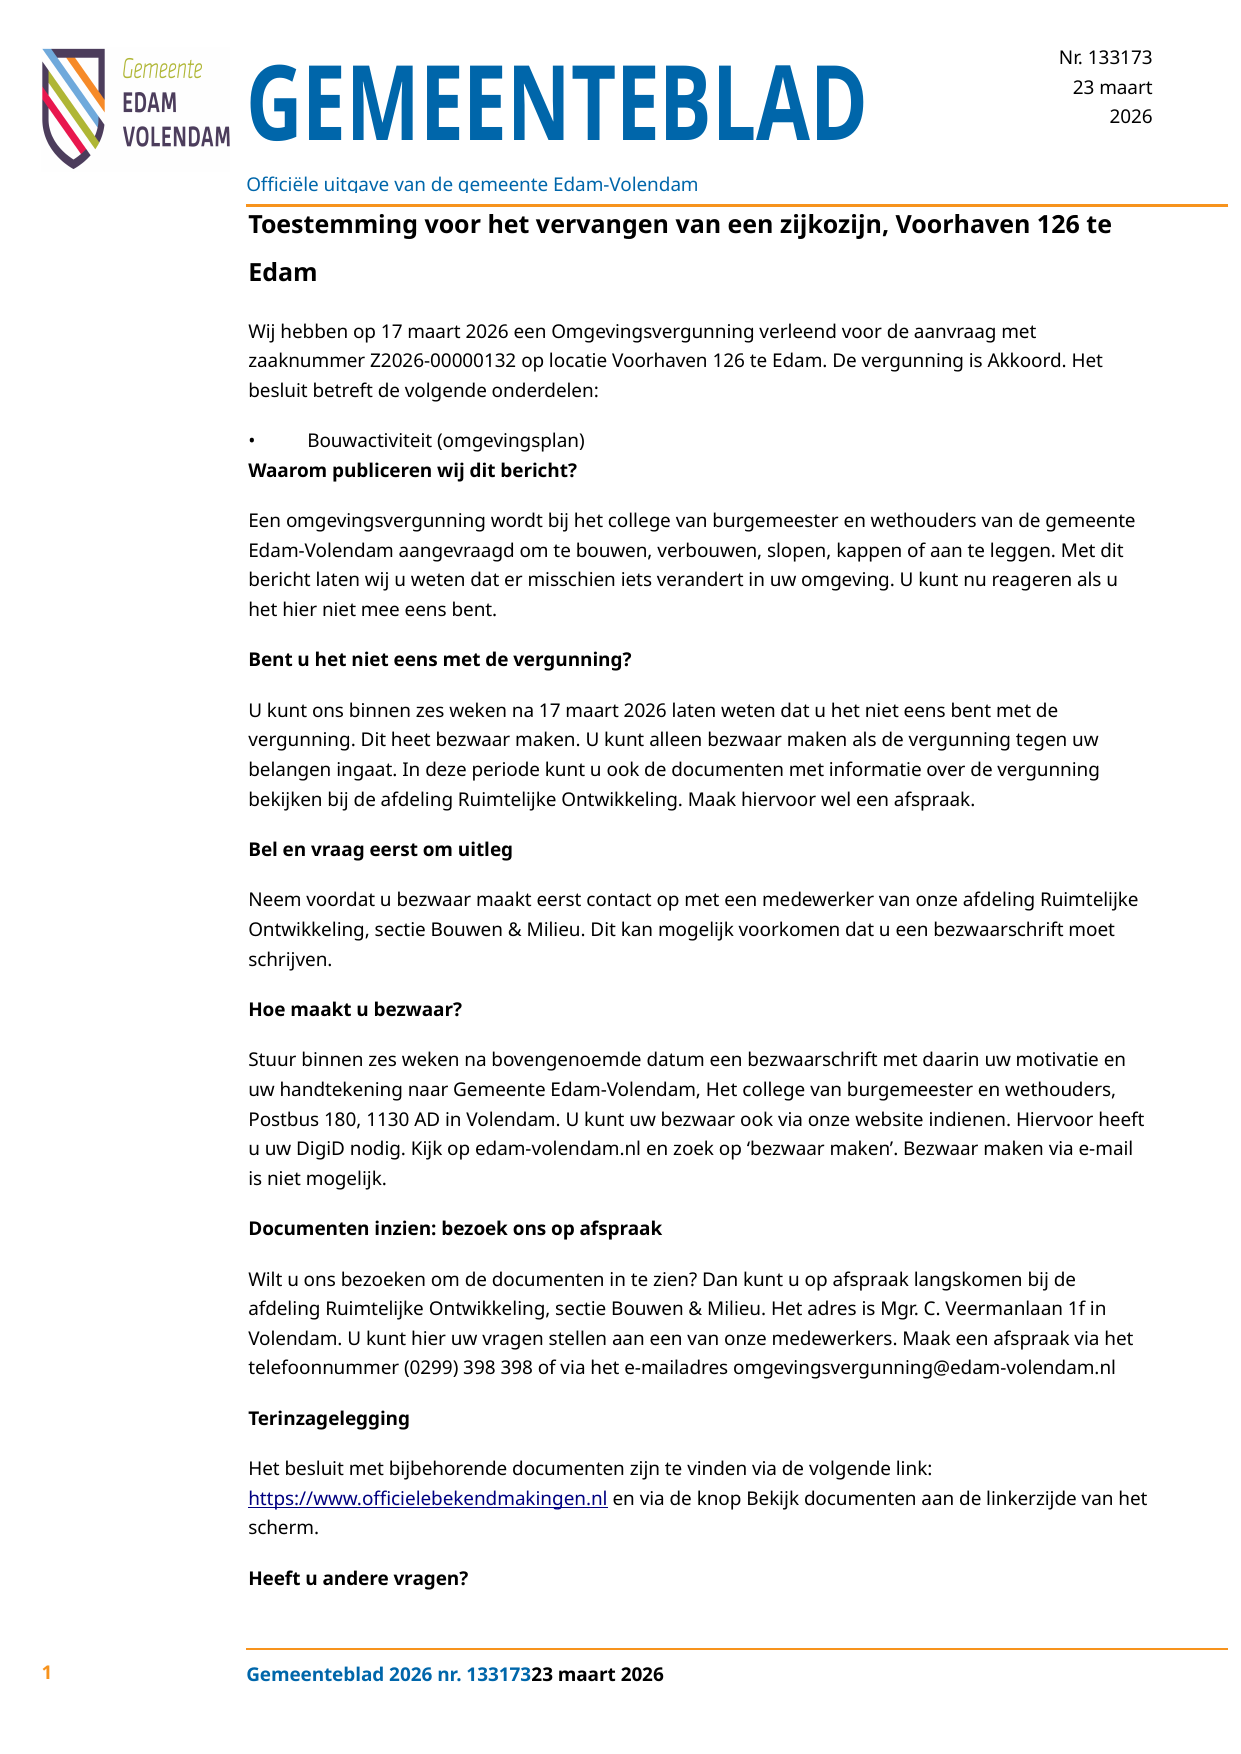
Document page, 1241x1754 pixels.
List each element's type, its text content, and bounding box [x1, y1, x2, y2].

text Waarom publiceren wij dit bericht? [248, 457, 1152, 483]
text Neem voordat u bezwaar maakt eerst contact op met een medewerker van onze afdeling Ruimtelijke Ontwikkeling, sectie Bouwen & Milieu. Dit kan mogelijk voorkomen dat u een bezwaarschrift moet schrijven. [248, 887, 1152, 972]
text Toestemming voor het vervangen van een zijkozijn, Voorhaven 126 te Edam [248, 207, 1152, 288]
text Het besluit met bijbehorende documenten zijn te vinden via de volgende link: https://www.officielebekendmakingen.nl en via de knop Bekijk documenten aan de linkerzijde van het scherm. [248, 1455, 1152, 1540]
picture [41, 47, 231, 172]
text Wilt u ons bezoeken om de documenten in te zien? Dan kunt u op afspraak langskomen bij de afdeling Ruimtelijke Ontwikkeling, sectie Bouwen & Milieu. Het adres is Mgr. C. Veermanlaan 1f in Volendam. U kunt hier uw vragen stellen aan een van onze medewerkers. Maak een afspraak via het telefoonnummer (0299) 398 398 of via het e-mailadres omgevingsvergunning@edam-volendam.nl [248, 1266, 1152, 1380]
text Heeft u andere vragen? [248, 1565, 1152, 1591]
text Wij hebben op 17 maart 2026 een Omgevingsvergunning verleend voor de aanvraag met zaaknummer Z2026-00000132 op locatie Voorhaven 126 te Edam. De vergunning is Akkoord. Het besluit betreft de volgende onderdelen: [248, 318, 1152, 403]
text U kunt ons binnen zes weken na 17 maart 2026 laten weten dat u het niet eens bent met de vergunning. Dit heet bezwaar maken. U kunt alleen bezwaar maken als de vergunning tegen uw belangen ingaat. In deze periode kunt u ook de documenten met informatie over de vergunning bekijken bij de afdeling Ruimtelijke Ontwikkeling. Maak hiervoor wel een afspraak. [248, 697, 1152, 812]
text Een omgevingsvergunning wordt bij het college van burgemeester en wethouders van de gemeente Edam-Volendam aangevraagd om te bouwen, verbouwen, slopen, kappen of aan te leggen. Met dit bericht laten wij u weten dat er misschien iets verandert in uw omgeving. U kunt nu reageren als u het hier niet mee eens bent. [248, 507, 1152, 622]
text Bel en vraag eerst om uitleg [248, 836, 1152, 862]
text Stuur binnen zes weken na bovengenoemde datum een bezwaarschrift met daarin uw motivatie en uw handtekening naar Gemeente Edam-Volendam, Het college van burgemeester en wethouders, Postbus 180, 1130 AD in Volendam. U kunt uw bezwaar ook via onze website indienen. Hiervoor heeft u uw DigiD nodig. Kijk op edam-volendam.nl en zoek op ‘bezwaar maken’. Bezwaar maken via e-mail is niet mogelijk. [248, 1047, 1152, 1191]
text Hoe maakt u bezwaar? [248, 996, 1152, 1022]
text Terinzagelegging [248, 1405, 1152, 1431]
text Documenten inzien: bezoek ons op afspraak [248, 1215, 1152, 1241]
list Bouwactiviteit (omgevingsplan) [248, 427, 1152, 453]
text Bent u het niet eens met de vergunning? [248, 647, 1152, 672]
